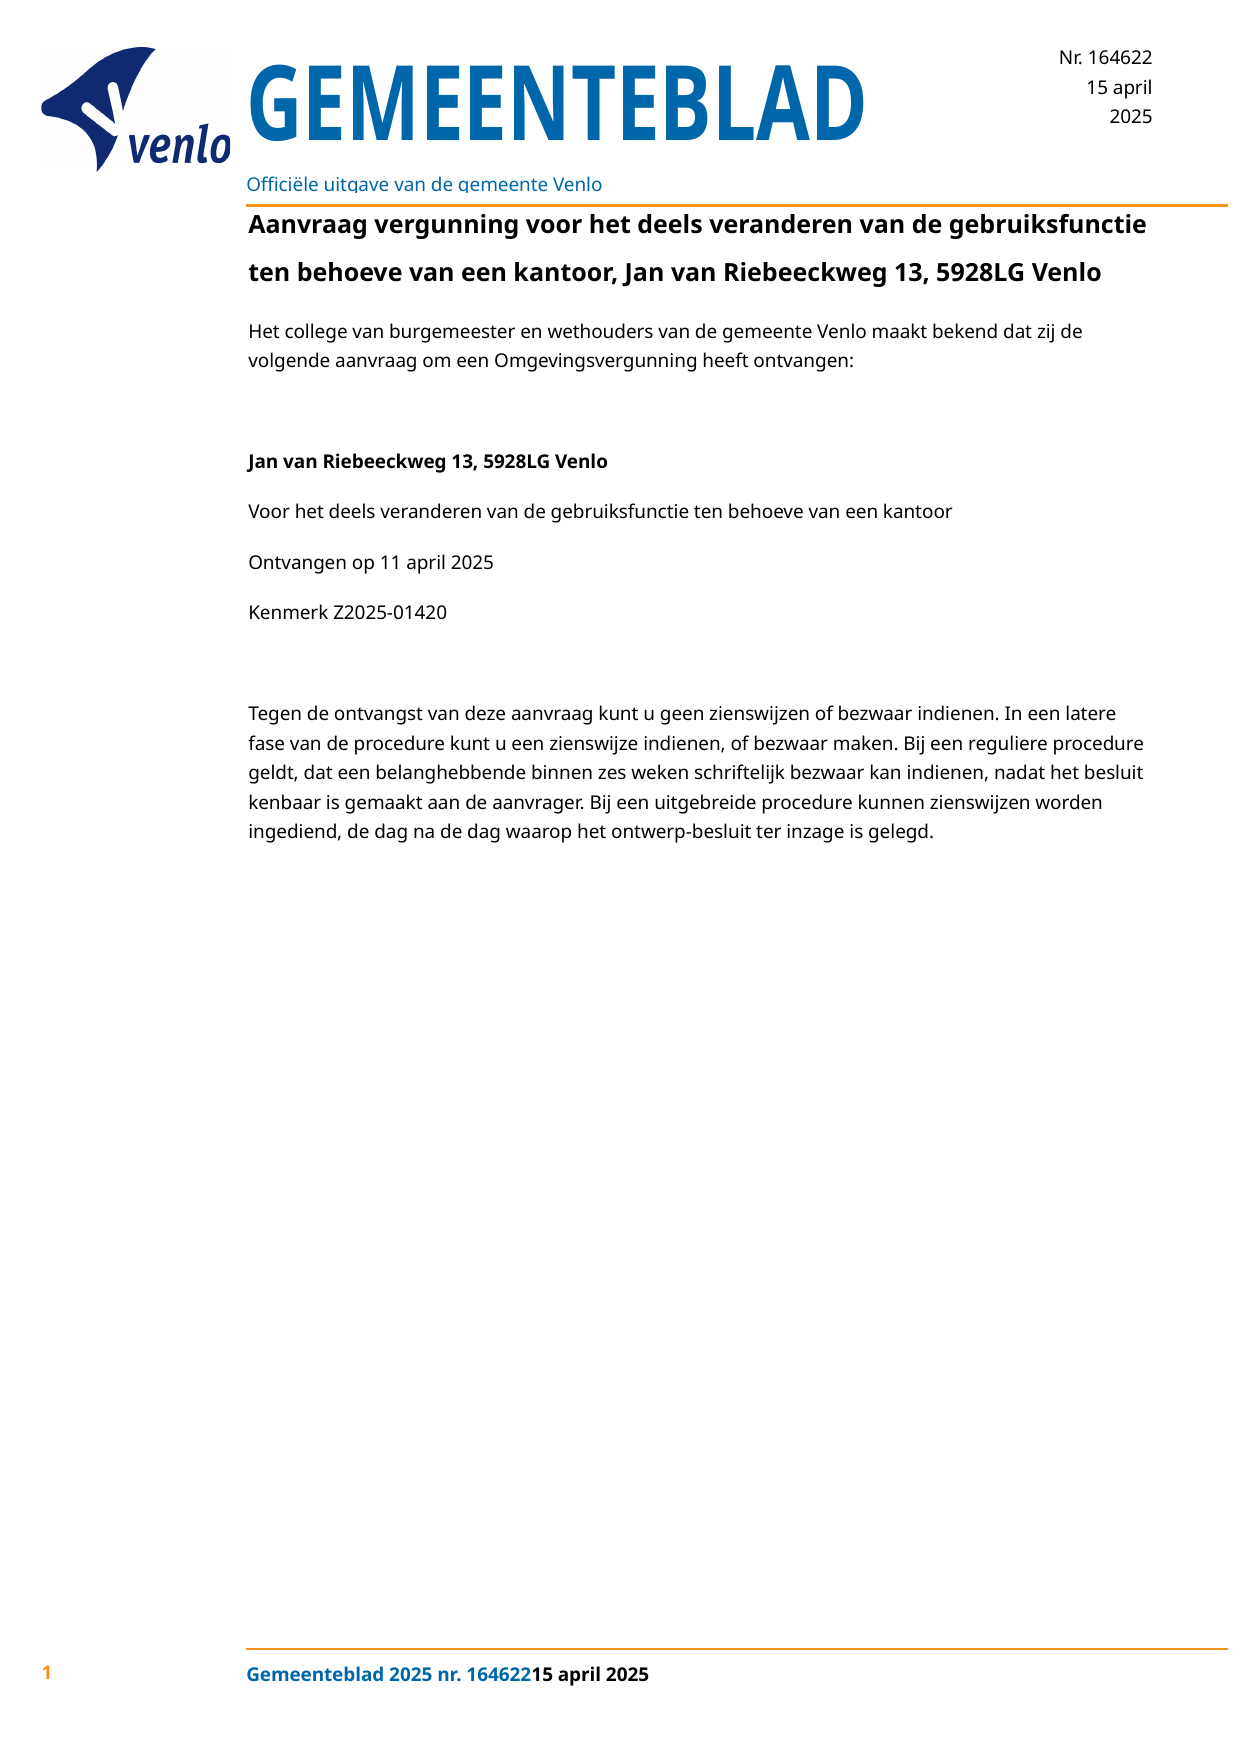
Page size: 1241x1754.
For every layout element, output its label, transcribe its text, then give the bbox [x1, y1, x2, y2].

picture [41, 47, 231, 172]
text Aanvraag vergunning voor het deels veranderen van de gebruiksfunctie ten behoeve van een kantoor, Jan van Riebeeckweg 13, 5928LG Venlo [248, 207, 1152, 288]
text Jan van Riebeeckweg 13, 5928LG Venlo [248, 448, 1152, 474]
text Het college van burgemeester en wethouders van de gemeente Venlo maakt bekend dat zij de volgende aanvraag om een Omgevingsvergunning heeft ontvangen: [248, 318, 1152, 373]
text Kenmerk Z2025-01420 [248, 599, 1152, 625]
text Tegen de ontvangst van deze aanvraag kunt u geen zienswijzen of bezwaar indienen. In een latere fase van de procedure kunt u een zienswijze indienen, of bezwaar maken. Bij een reguliere procedure geldt, dat een belanghebbende binnen zes weken schriftelijk bezwaar kan indienen, nadat het besluit kenbaar is gemaakt aan de aanvrager. Bij een uitgebreide procedure kunnen zienswijzen worden ingediend, de dag na de dag waarop het ontwerp-besluit ter inzage is gelegd. [248, 700, 1152, 844]
text Voor het deels veranderen van de gebruiksfunctie ten behoeve van een kantoor [248, 499, 1152, 524]
text Ontvangen op 11 april 2025 [248, 549, 1152, 575]
